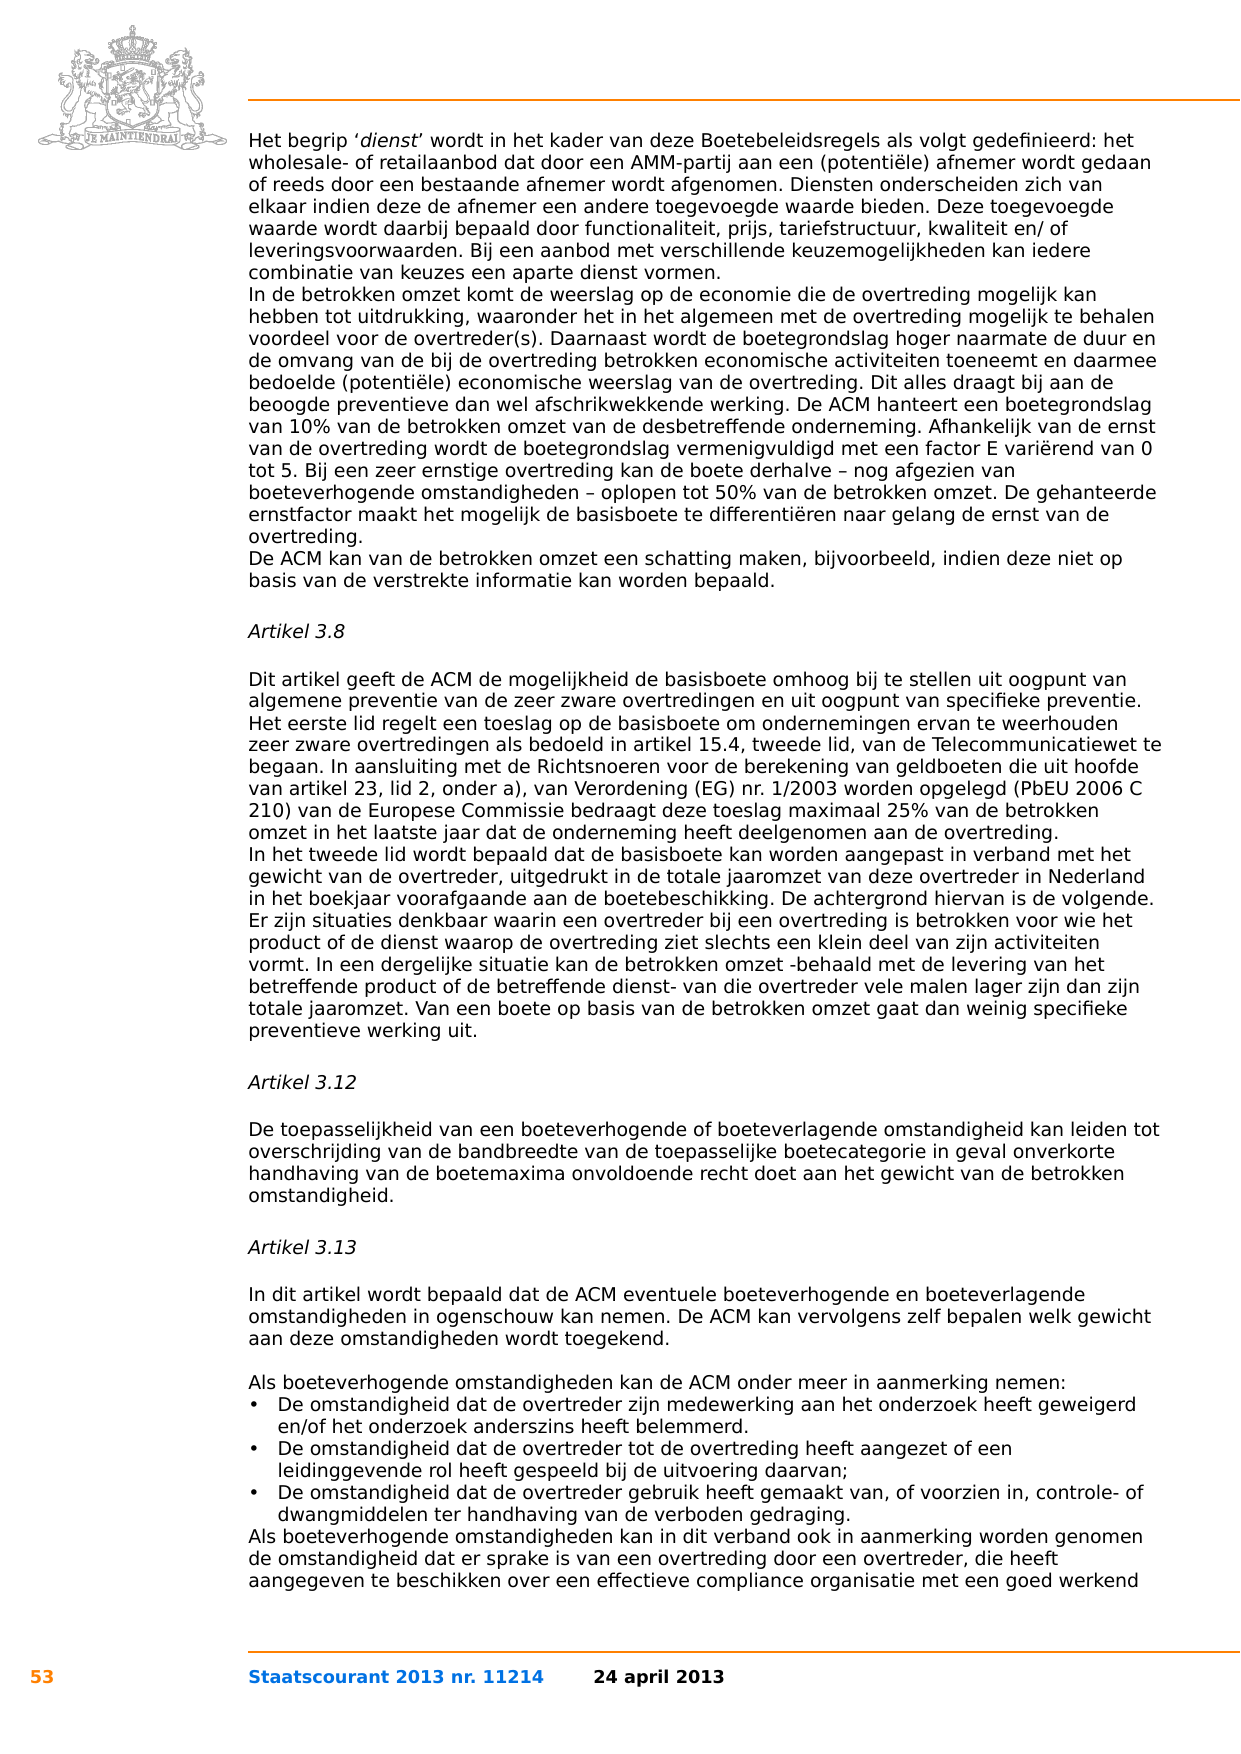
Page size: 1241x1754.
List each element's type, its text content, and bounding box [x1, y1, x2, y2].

text In het tweede lid wordt bepaald dat de basisboete kan worden aangepast in verband met het gewicht van de overtreder, uitgedrukt in de totale jaaromzet van deze overtreder in Nederland in het boekjaar voorafgaande aan de boetebeschikking. De achtergrond hiervan is de volgende. Er zijn situaties denkbaar waarin een overtreder bij een overtreding is betrokken voor wie het product of de dienst waarop de overtreding ziet slechts een klein deel van zijn activiteiten vormt. In een dergelijke situatie kan de betrokken omzet -behaald met de levering van het betreffende product of de betreffende dienst- van die overtreder vele malen lager zijn dan zijn totale jaaromzet. Van een boete op basis van de betrokken omzet gaat dan weinig specifieke preventieve werking uit. [248, 844, 1163, 1042]
text Als boeteverhogende omstandigheden kan de ACM onder meer in aanmerking nemen: [248, 1372, 1163, 1394]
text • De omstandigheid dat de overtreder tot de overtreding heeft aangezet of een leidinggevende rol heeft gespeeld bij de uitvoering daarvan; [248, 1438, 1163, 1482]
text In dit artikel wordt bepaald dat de ACM eventuele boeteverhogende en boeteverlagende omstandigheden in ogenschouw kan nemen. De ACM kan vervolgens zelf bepalen welk gewicht aan deze omstandigheden wordt toegekend. [248, 1284, 1163, 1350]
text De ACM kan van de betrokken omzet een schatting maken, bijvoorbeeld, indien deze niet op basis van de verstrekte informatie kan worden bepaald. [248, 547, 1163, 591]
text • De omstandigheid dat de overtreder zijn medewerking aan het onderzoek heeft geweigerd en/of het onderzoek anderszins heeft belemmerd. [248, 1394, 1163, 1438]
picture [38, 25, 227, 150]
text Het eerste lid regelt een toeslag op de basisboete om ondernemingen ervan te weerhouden zeer zware overtredingen als bedoeld in artikel 15.4, tweede lid, van de Telecommunicatiewet te begaan. In aansluiting met de Richtsnoeren voor de berekening van geldboeten die uit hoofde van artikel 23, lid 2, onder a), van Verordening (EG) nr. 1/2003 worden opgelegd (PbEU 2006 C 210) van de Europese Commissie bedraagt deze toeslag maximaal 25% van de betrokken omzet in het laatste jaar dat de onderneming heeft deelgenomen aan de overtreding. [248, 712, 1163, 844]
subtitle Artikel 3.12 [248, 1072, 1163, 1094]
text Het begrip ‘dienst’ wordt in het kader van deze Boetebeleidsregels als volgt gedefinieerd: het wholesale- of retailaanbod dat door een AMM-partij aan een (potentiële) afnemer wordt gedaan of reeds door een bestaande afnemer wordt afgenomen. Diensten onderscheiden zich van elkaar indien deze de afnemer een andere toegevoegde waarde bieden. Deze toegevoegde waarde wordt daarbij bepaald door functionaliteit, prijs, tariefstructuur, kwaliteit en/ of leveringsvoorwaarden. Bij een aanbod met verschillende keuzemogelijkheden kan iedere combinatie van keuzes een aparte dienst vormen. [248, 130, 1163, 284]
subtitle Artikel 3.8 [248, 621, 1163, 643]
text Als boeteverhogende omstandigheden kan in dit verband ook in aanmerking worden genomen de omstandigheid dat er sprake is van een overtreding door een overtreder, die heeft aangegeven te beschikken over een effectieve compliance organisatie met een goed werkend [248, 1526, 1163, 1592]
text Dit artikel geeft de ACM de mogelijkheid de basisboete omhoog bij te stellen uit oogpunt van algemene preventie van de zeer zware overtredingen en uit oogpunt van specifieke preventie. [248, 668, 1163, 712]
text • De omstandigheid dat de overtreder gebruik heeft gemaakt van, of voorzien in, controle- of dwangmiddelen ter handhaving van de verboden gedraging. [248, 1482, 1163, 1526]
text In de betrokken omzet komt de weerslag op de economie die de overtreding mogelijk kan hebben tot uitdrukking, waaronder het in het algemeen met de overtreding mogelijk te behalen voordeel voor de overtreder(s). Daarnaast wordt de boetegrondslag hoger naarmate de duur en de omvang van de bij de overtreding betrokken economische activiteiten toeneemt en daarmee bedoelde (potentiële) economische weerslag van de overtreding. Dit alles draagt bij aan de beoogde preventieve dan wel afschrikwekkende werking. De ACM hanteert een boetegrondslag van 10% van de betrokken omzet van de desbetreffende onderneming. Afhankelijk van de ernst van de overtreding wordt de boetegrondslag vermenigvuldigd met een factor E variërend van 0 tot 5. Bij een zeer ernstige overtreding kan de boete derhalve – nog afgezien van boeteverhogende omstandigheden – oplopen tot 50% van de betrokken omzet. De gehanteerde ernstfactor maakt het mogelijk de basisboete te differentiëren naar gelang de ernst van de overtreding. [248, 284, 1163, 547]
subtitle Artikel 3.13 [248, 1237, 1163, 1259]
text De toepasselijkheid van een boeteverhogende of boeteverlagende omstandigheid kan leiden tot overschrijding van de bandbreedte van de toepasselijke boetecategorie in geval onverkorte handhaving van de boetemaxima onvoldoende recht doet aan het gewicht van de betrokken omstandigheid. [248, 1119, 1163, 1207]
